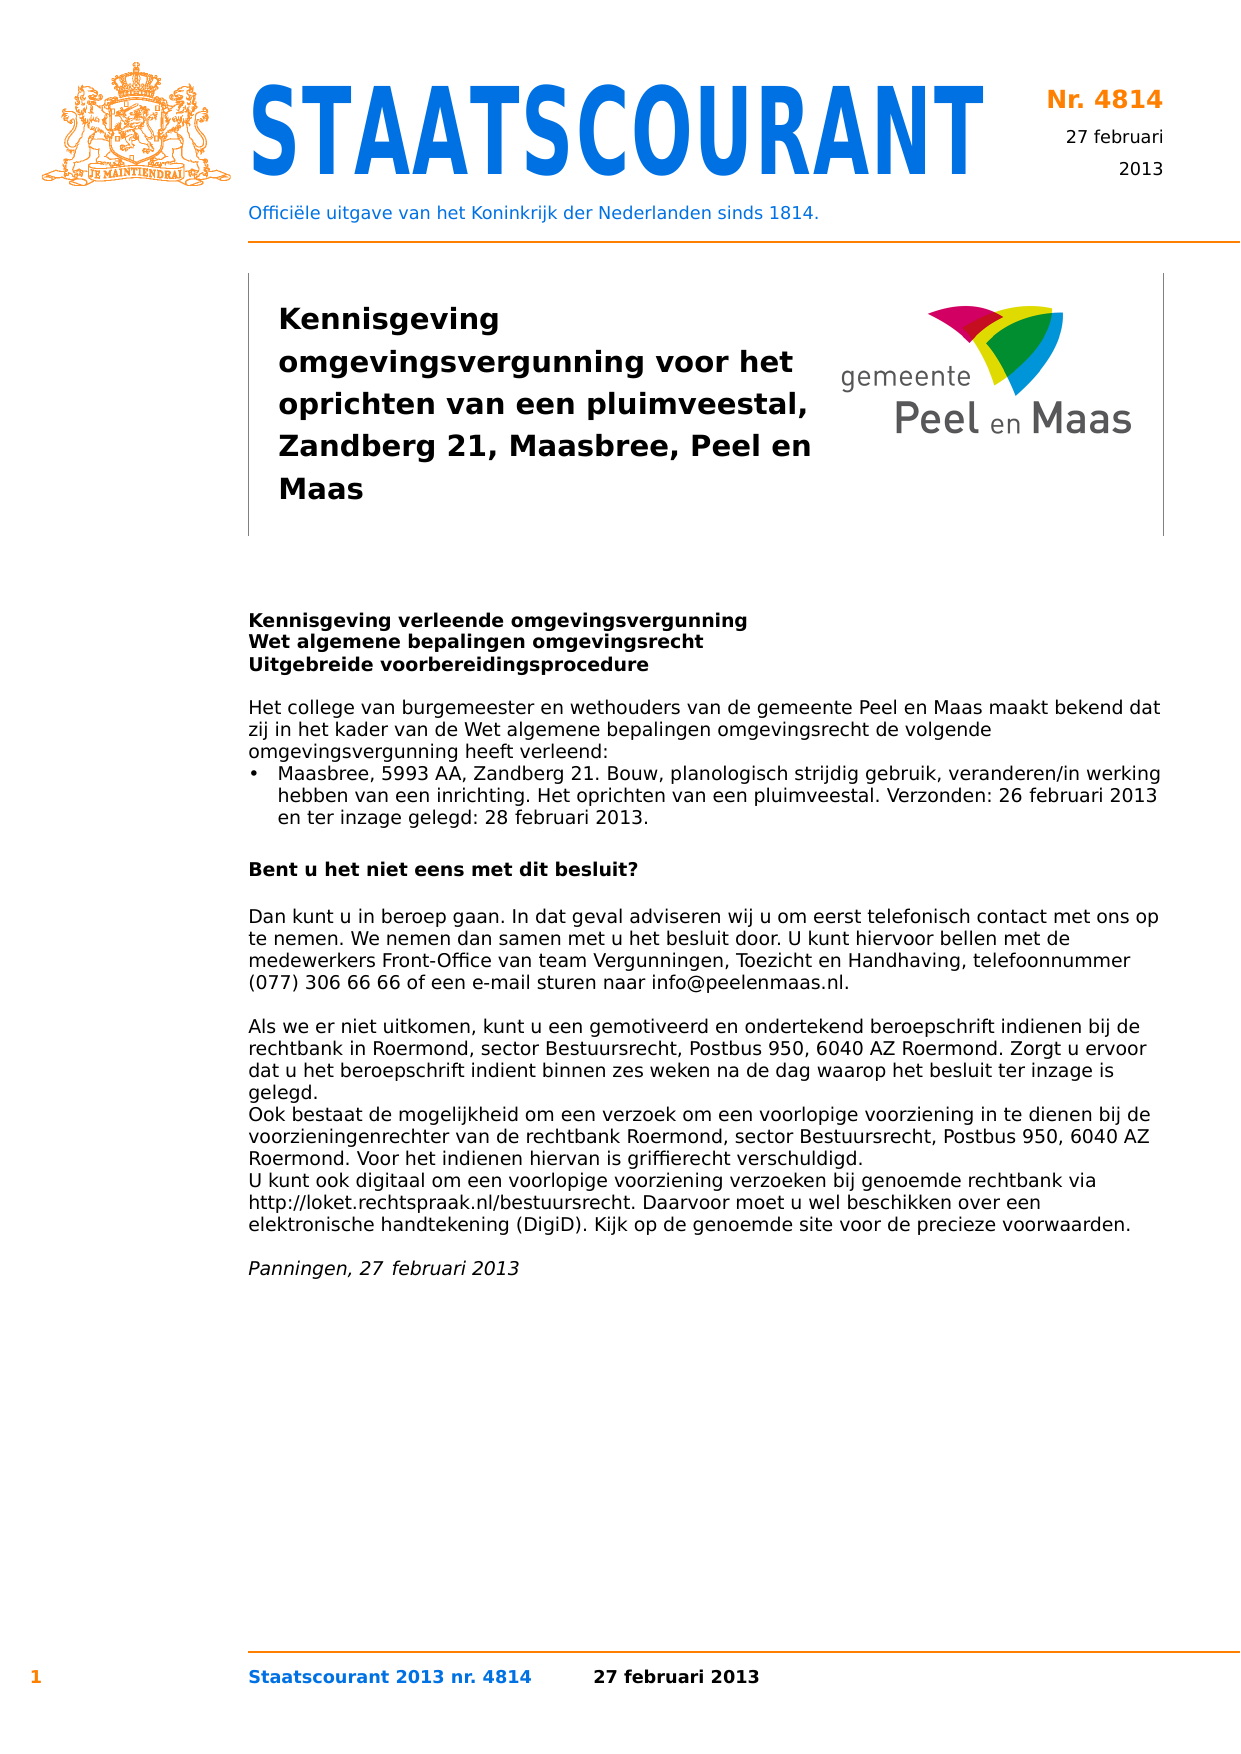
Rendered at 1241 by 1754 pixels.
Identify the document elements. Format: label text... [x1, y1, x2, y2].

text Uitgebreide voorbereidingsprocedure [248, 653, 1163, 675]
picture [838, 302, 1134, 439]
subtitle Kennisgeving omgevingsvergunning voor het oprichten van een pluimveestal, Zandberg 21, Maasbree, Peel en Maas [249, 273, 1163, 536]
subtitle Bent u het niet eens met dit besluit? [248, 859, 1163, 881]
table_cell 27 februari [998, 121, 1240, 153]
table_cell 2013 [998, 153, 1240, 203]
text Kennisgeving verleende omgevingsvergunning [248, 609, 1163, 631]
table_header Nr. 4814 [998, 62, 1240, 121]
text Het college van burgemeester en wethouders van de gemeente Peel en Maas maakt bekend dat zij in het kader van de Wet algemene bepalingen omgevingsrecht de volgende omgevingsvergunning heeft verleend: [248, 697, 1163, 763]
table_header [25, 62, 248, 241]
table_cell Officiële uitgave van het Koninkrijk der Nederlanden sinds 1814. [248, 203, 1240, 241]
text Als we er niet uitkomen, kunt u een gemotiveerd en ondertekend beroepschrift indienen bij de rechtbank in Roermond, sector Bestuursrecht, Postbus 950, 6040 AZ Roermond. Zorgt u ervoor dat u het beroepschrift indient binnen zes weken na de dag waarop het besluit ter inzage is gelegd. [248, 1016, 1163, 1104]
text Panningen, 27 februari 2013 [248, 1258, 1163, 1279]
text Dan kunt u in beroep gaan. In dat geval adviseren wij u om eerst telefonisch contact met ons op te nemen. We nemen dan samen met u het besluit door. U kunt hiervoor bellen met de medewerkers Front-Office van team Vergunningen, Toezicht en Handhaving, telefoonnummer (077) 306 66 66 of een e-mail sturen naar info@peelenmaas.nl. [248, 906, 1163, 994]
text • Maasbree, 5993 AA, Zandberg 21. Bouw, planologisch strijdig gebruik, veranderen/in werking hebben van een inrichting. Het oprichten van een pluimveestal. Verzonden: 26 februari 2013 en ter inzage gelegd: 28 februari 2013. [248, 763, 1163, 829]
text Ook bestaat de mogelijkheid om een verzoek om een voorlopige voorziening in te dienen bij de voorzieningenrechter van de rechtbank Roermond, sector Bestuursrecht, Postbus 950, 6040 AZ Roermond. Voor het indienen hiervan is griffierecht verschuldigd. [248, 1104, 1163, 1170]
table_header STAATSCOURANT [248, 62, 998, 203]
text Wet algemene bepalingen omgevingsrecht [248, 631, 1163, 653]
picture [41, 62, 231, 186]
text U kunt ook digitaal om een voorlopige voorziening verzoeken bij genoemde rechtbank via http://loket.rechtspraak.nl/bestuursrecht. Daarvoor moet u wel beschikken over een elektronische handtekening (DigiD). Kijk op de genoemde site voor de precieze voorwaarden. [248, 1170, 1163, 1236]
